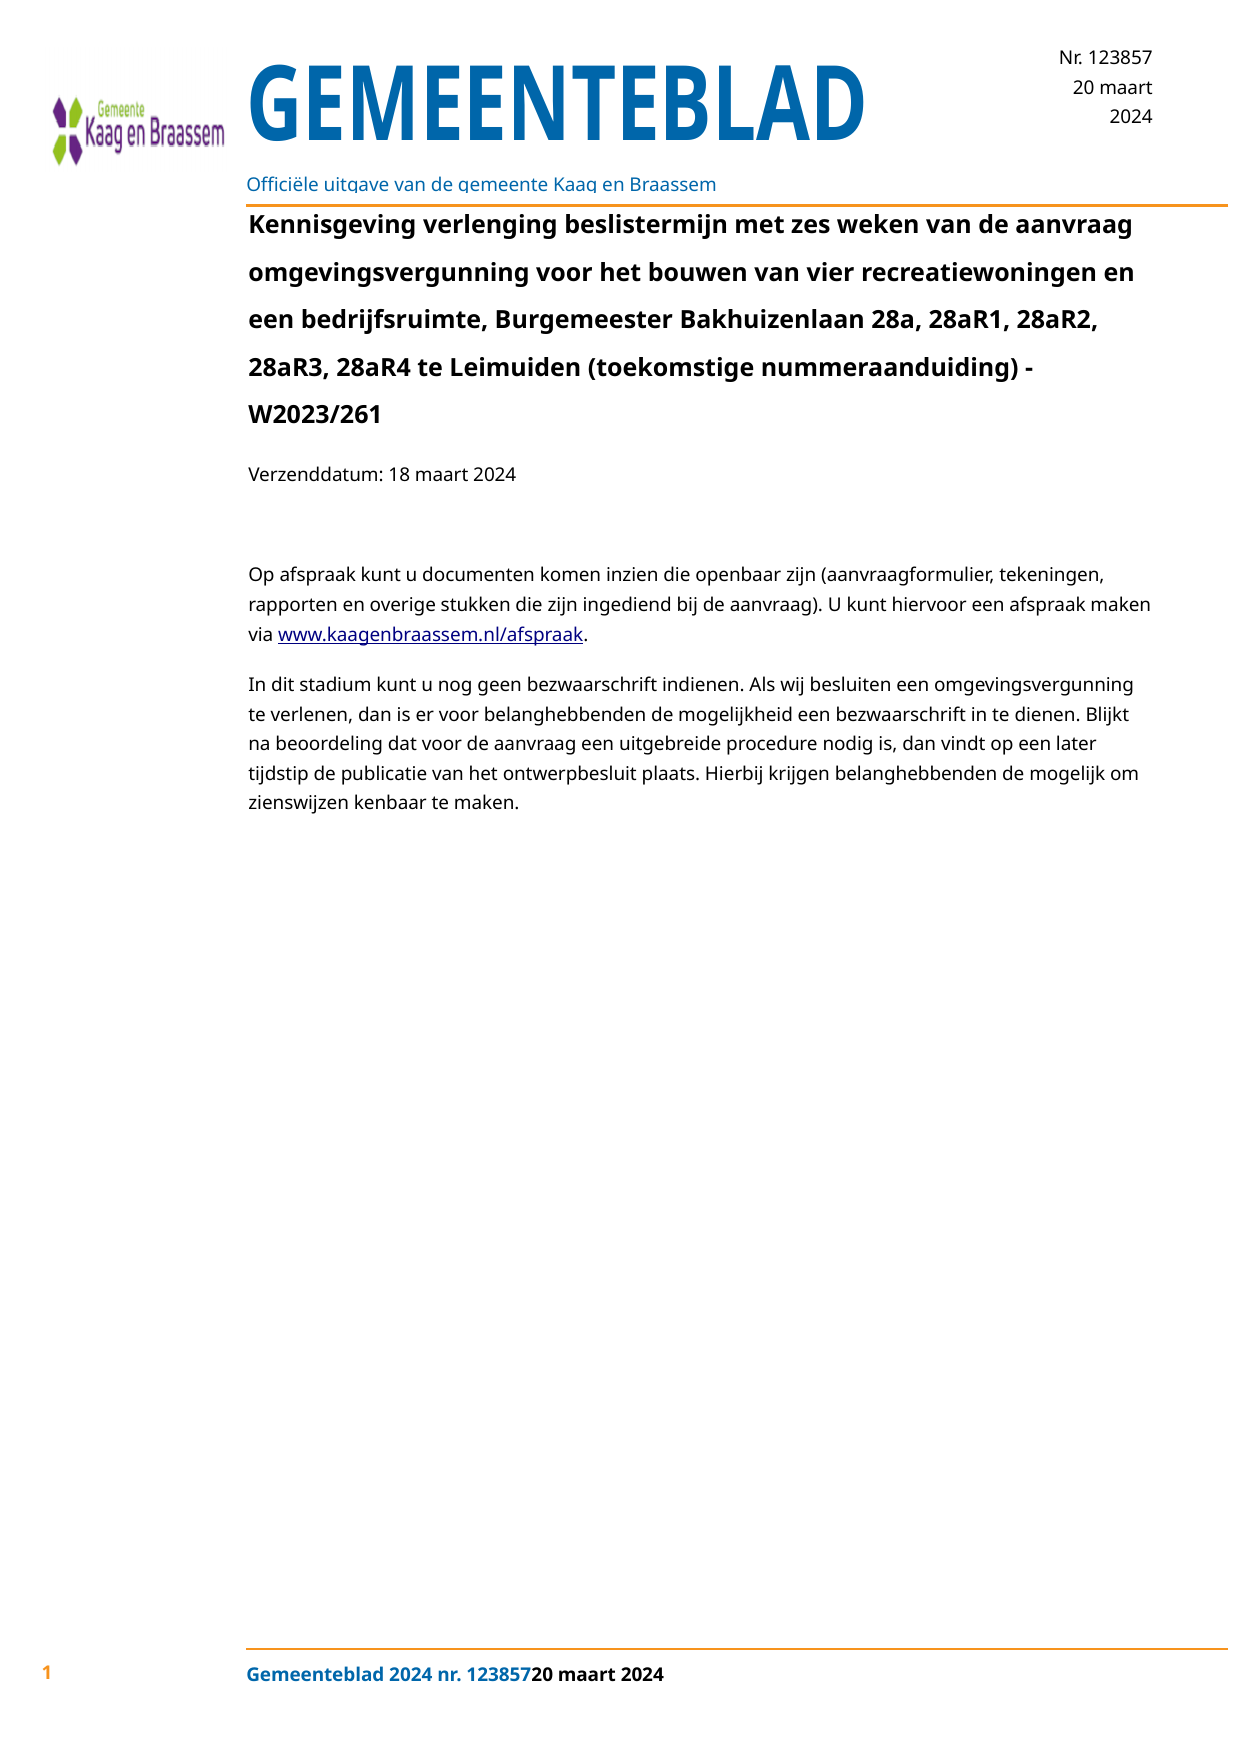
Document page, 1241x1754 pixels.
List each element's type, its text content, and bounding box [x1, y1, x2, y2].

text Kennisgeving verlenging beslistermijn met zes weken van de aanvraag omgevingsvergunning voor het bouwen van vier recreatiewoningen en een bedrijfsruimte, Burgemeester Bakhuizenlaan 28a, 28aR1, 28aR2, 28aR3, 28aR4 te Leimuiden (toekomstige nummeraanduiding) - W2023/261 [248, 207, 1152, 431]
picture [41, 47, 231, 172]
text Op afspraak kunt u documenten komen inzien die openbaar zijn (aanvraagformulier, tekeningen, rapporten en overige stukken die zijn ingediend bij de aanvraag). U kunt hiervoor een afspraak maken via www.kaagenbraassem.nl/afspraak. [248, 562, 1152, 646]
text Verzenddatum: 18 maart 2024 [248, 461, 1152, 486]
text In dit stadium kunt u nog geen bezwaarschrift indienen. Als wij besluiten een omgevingsvergunning te verlenen, dan is er voor belanghebbenden de mogelijkheid een bezwaarschrift in te dienen. Blijkt na beoordeling dat voor de aanvraag een uitgebreide procedure nodig is, dan vindt op een later tijdstip de publicatie van het ontwerpbesluit plaats. Hierbij krijgen belanghebbenden de mogelijk om zienswijzen kenbaar te maken. [248, 671, 1152, 815]
